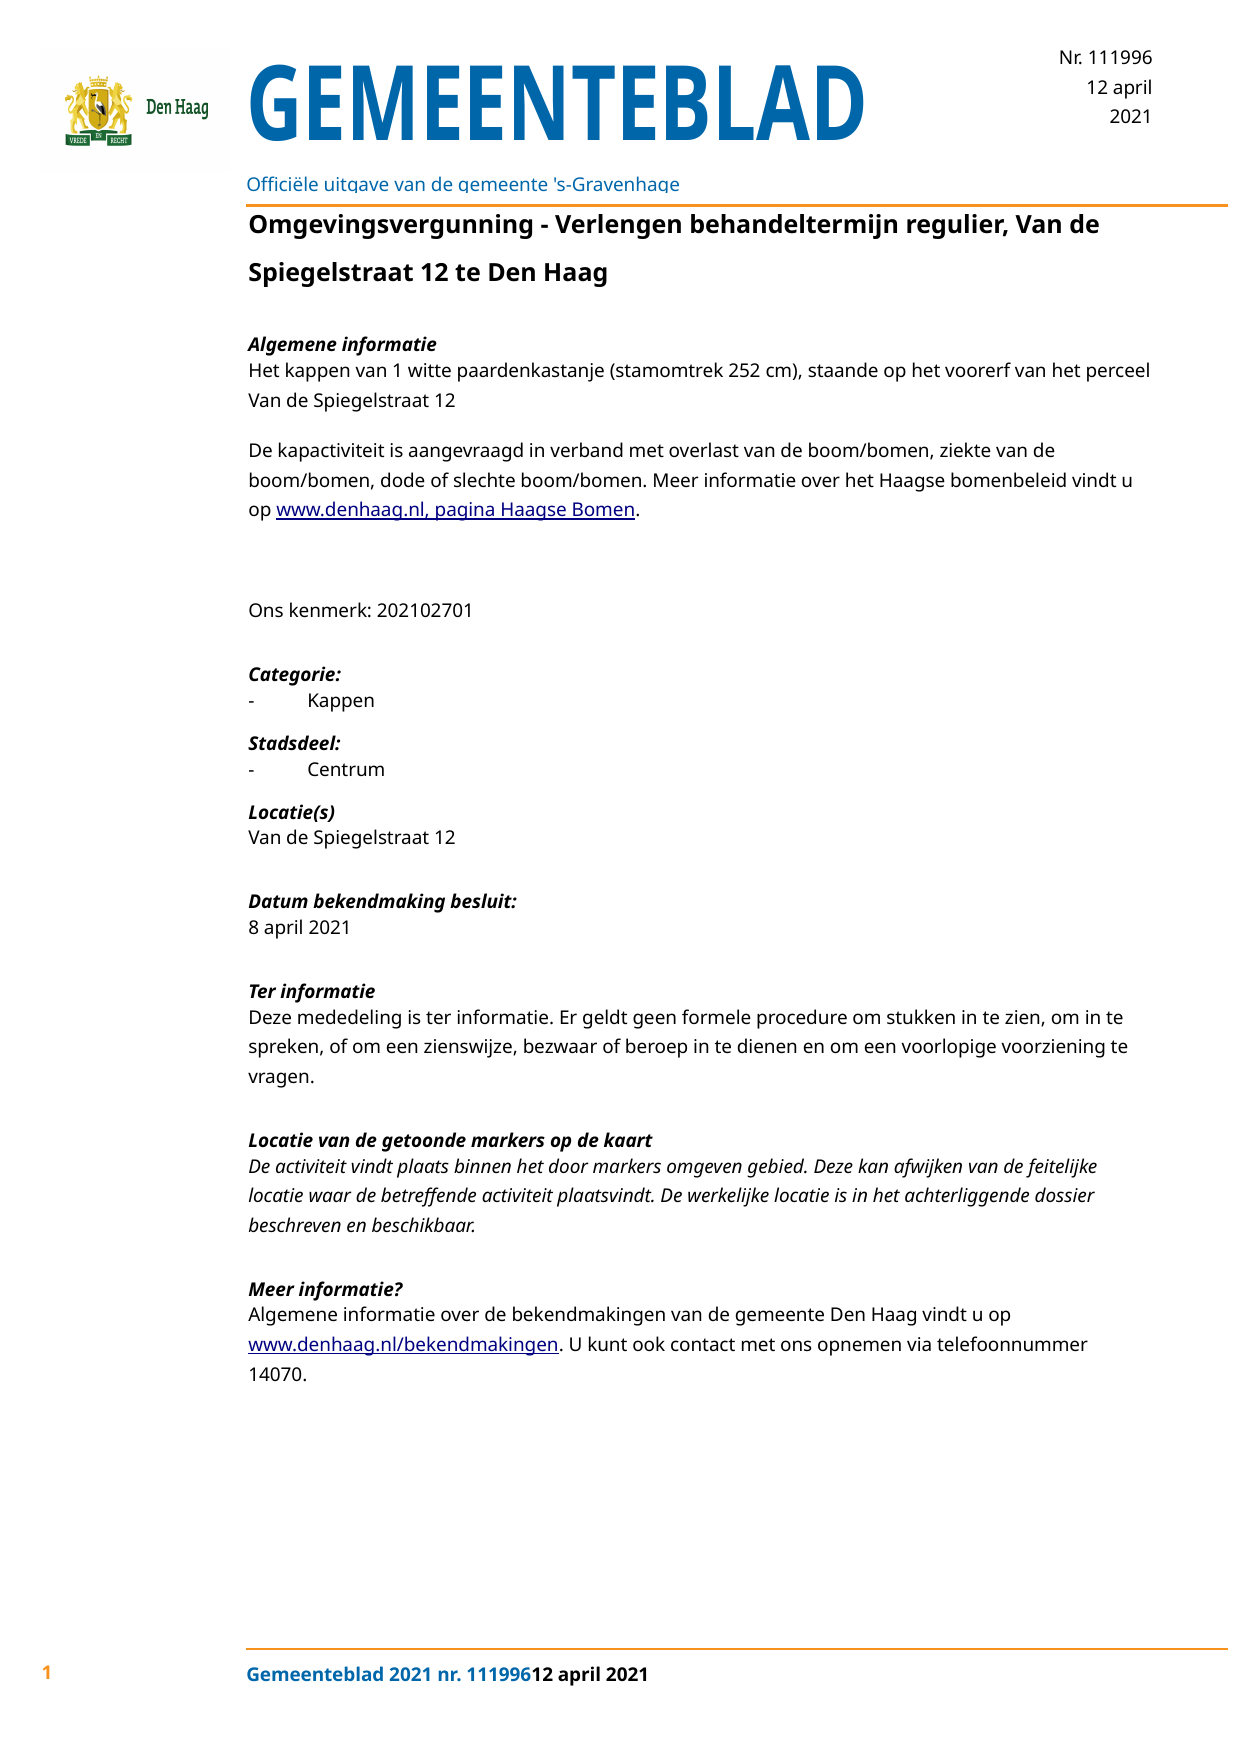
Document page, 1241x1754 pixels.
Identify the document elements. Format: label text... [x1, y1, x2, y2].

text Het kappen van 1 witte paardenkastanje (stamomtrek 252 cm), staande op het voorerf van het perceel Van de Spiegelstraat 12 [248, 357, 1152, 412]
text Algemene informatie [248, 331, 1152, 357]
text Ter informatie [248, 978, 1152, 1004]
text 8 april 2021 [248, 914, 1152, 940]
text Ons kenmerk: 202102701 [248, 597, 1152, 623]
text Omgevingsvergunning - Verlengen behandeltermijn regulier, Van de Spiegelstraat 12 te Den Haag [248, 207, 1152, 288]
text Datum bekendmaking besluit: [248, 888, 1152, 914]
text Van de Spiegelstraat 12 [248, 824, 1152, 850]
text Deze mededeling is ter informatie. Er geldt geen formele procedure om stukken in te zien, om in te spreken, of om een zienswijze, bezwaar of beroep in te dienen en om een voorlopige voorziening te vragen. [248, 1004, 1152, 1089]
picture [41, 47, 231, 172]
text Meer informatie? [248, 1276, 1152, 1302]
text Locatie van de getoonde markers op de kaart [248, 1127, 1152, 1153]
text Categorie: [248, 661, 1152, 687]
text Locatie(s) [248, 799, 1152, 824]
list Centrum [248, 756, 1152, 781]
text Algemene informatie over de bekendmakingen van de gemeente Den Haag vindt u op www.denhaag.nl/bekendmakingen. U kunt ook contact met ons opnemen via telefoonnummer 14070. [248, 1302, 1152, 1387]
text De activiteit vindt plaats binnen het door markers omgeven gebied. Deze kan afwijken van de feitelijke locatie waar de betreffende activiteit plaatsvindt. De werkelijke locatie is in het achterliggende dossier beschreven en beschikbaar. [248, 1153, 1152, 1238]
list Kappen [248, 687, 1152, 713]
text Stadsdeel: [248, 730, 1152, 756]
text De kapactiviteit is aangevraagd in verband met overlast van de boom/bomen, ziekte van de boom/bomen, dode of slechte boom/bomen. Meer informatie over het Haagse bomenbeleid vindt u op www.denhaag.nl, pagina Haagse Bomen. [248, 437, 1152, 522]
